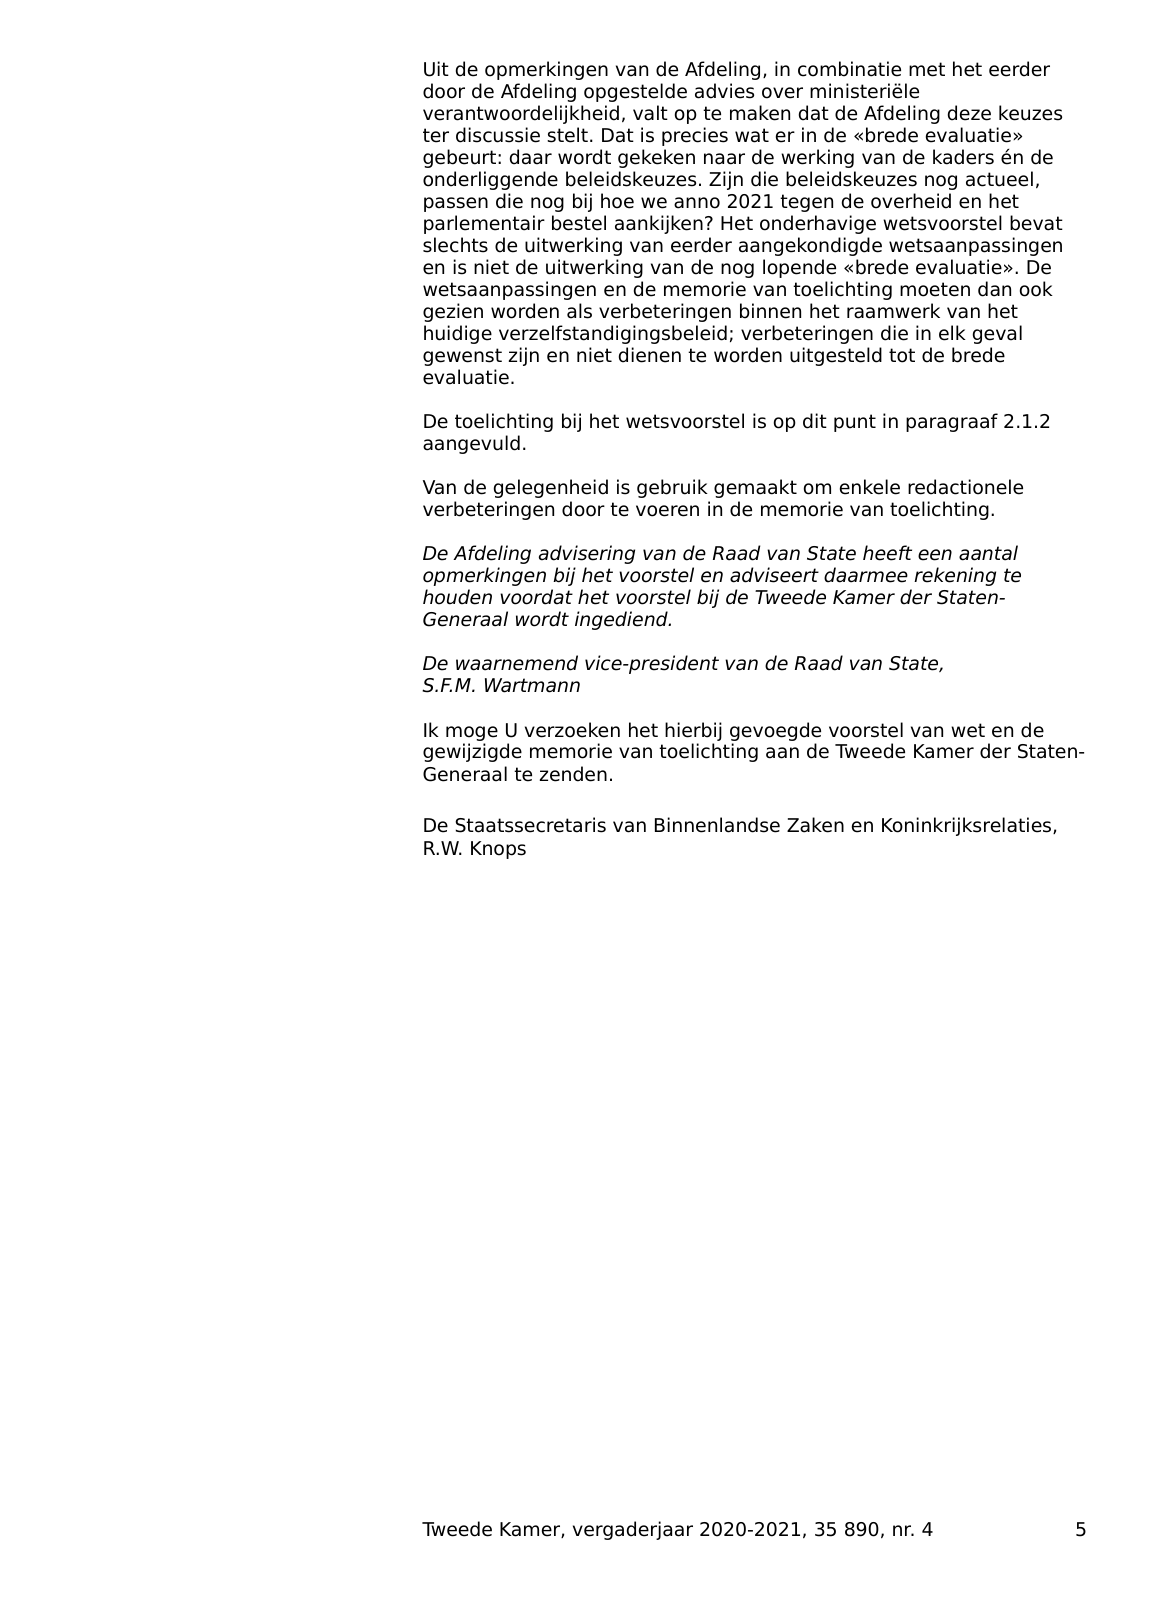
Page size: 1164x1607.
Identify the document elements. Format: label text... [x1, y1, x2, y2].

text De Staatssecretaris van Binnenlandse Zaken en Koninkrijksrelaties, R.W. Knops [422, 815, 1087, 859]
text De Afdeling advisering van de Raad van State heeft een aantal opmerkingen bij het voorstel en adviseert daarmee rekening te houden voordat het voorstel bij de Tweede Kamer der Staten-Generaal wordt ingediend. [422, 543, 1087, 631]
text De toelichting bij het wetsvoorstel is op dit punt in paragraaf 2.1.2 aangevuld. [422, 411, 1087, 455]
text Uit de opmerkingen van de Afdeling, in combinatie met het eerder door de Afdeling opgestelde advies over ministeriële verantwoordelijkheid, valt op te maken dat de Afdeling deze keuzes ter discussie stelt. Dat is precies wat er in de «brede evaluatie» gebeurt: daar wordt gekeken naar de werking van de kaders én de onderliggende beleidskeuzes. Zijn die beleidskeuzes nog actueel, passen die nog bij hoe we anno 2021 tegen de overheid en het parlementair bestel aankijken? Het onderhavige wetsvoorstel bevat slechts de uitwerking van eerder aangekondigde wetsaanpassingen en is niet de uitwerking van de nog lopende «brede evaluatie». De wetsaanpassingen en de memorie van toelichting moeten dan ook gezien worden als verbeteringen binnen het raamwerk van het huidige verzelfstandigingsbeleid; verbeteringen die in elk geval gewenst zijn en niet dienen te worden uitgesteld tot de brede evaluatie. [422, 59, 1087, 389]
text Ik moge U verzoeken het hierbij gevoegde voorstel van wet en de gewijzigde memorie van toelichting aan de Tweede Kamer der Staten-Generaal te zenden. [422, 719, 1087, 785]
text Van de gelegenheid is gebruik gemaakt om enkele redactionele verbeteringen door te voeren in de memorie van toelichting. [422, 477, 1087, 521]
text De waarnemend vice-president van de Raad van State, [422, 653, 1087, 675]
text S.F.M. Wartmann [422, 675, 1087, 697]
